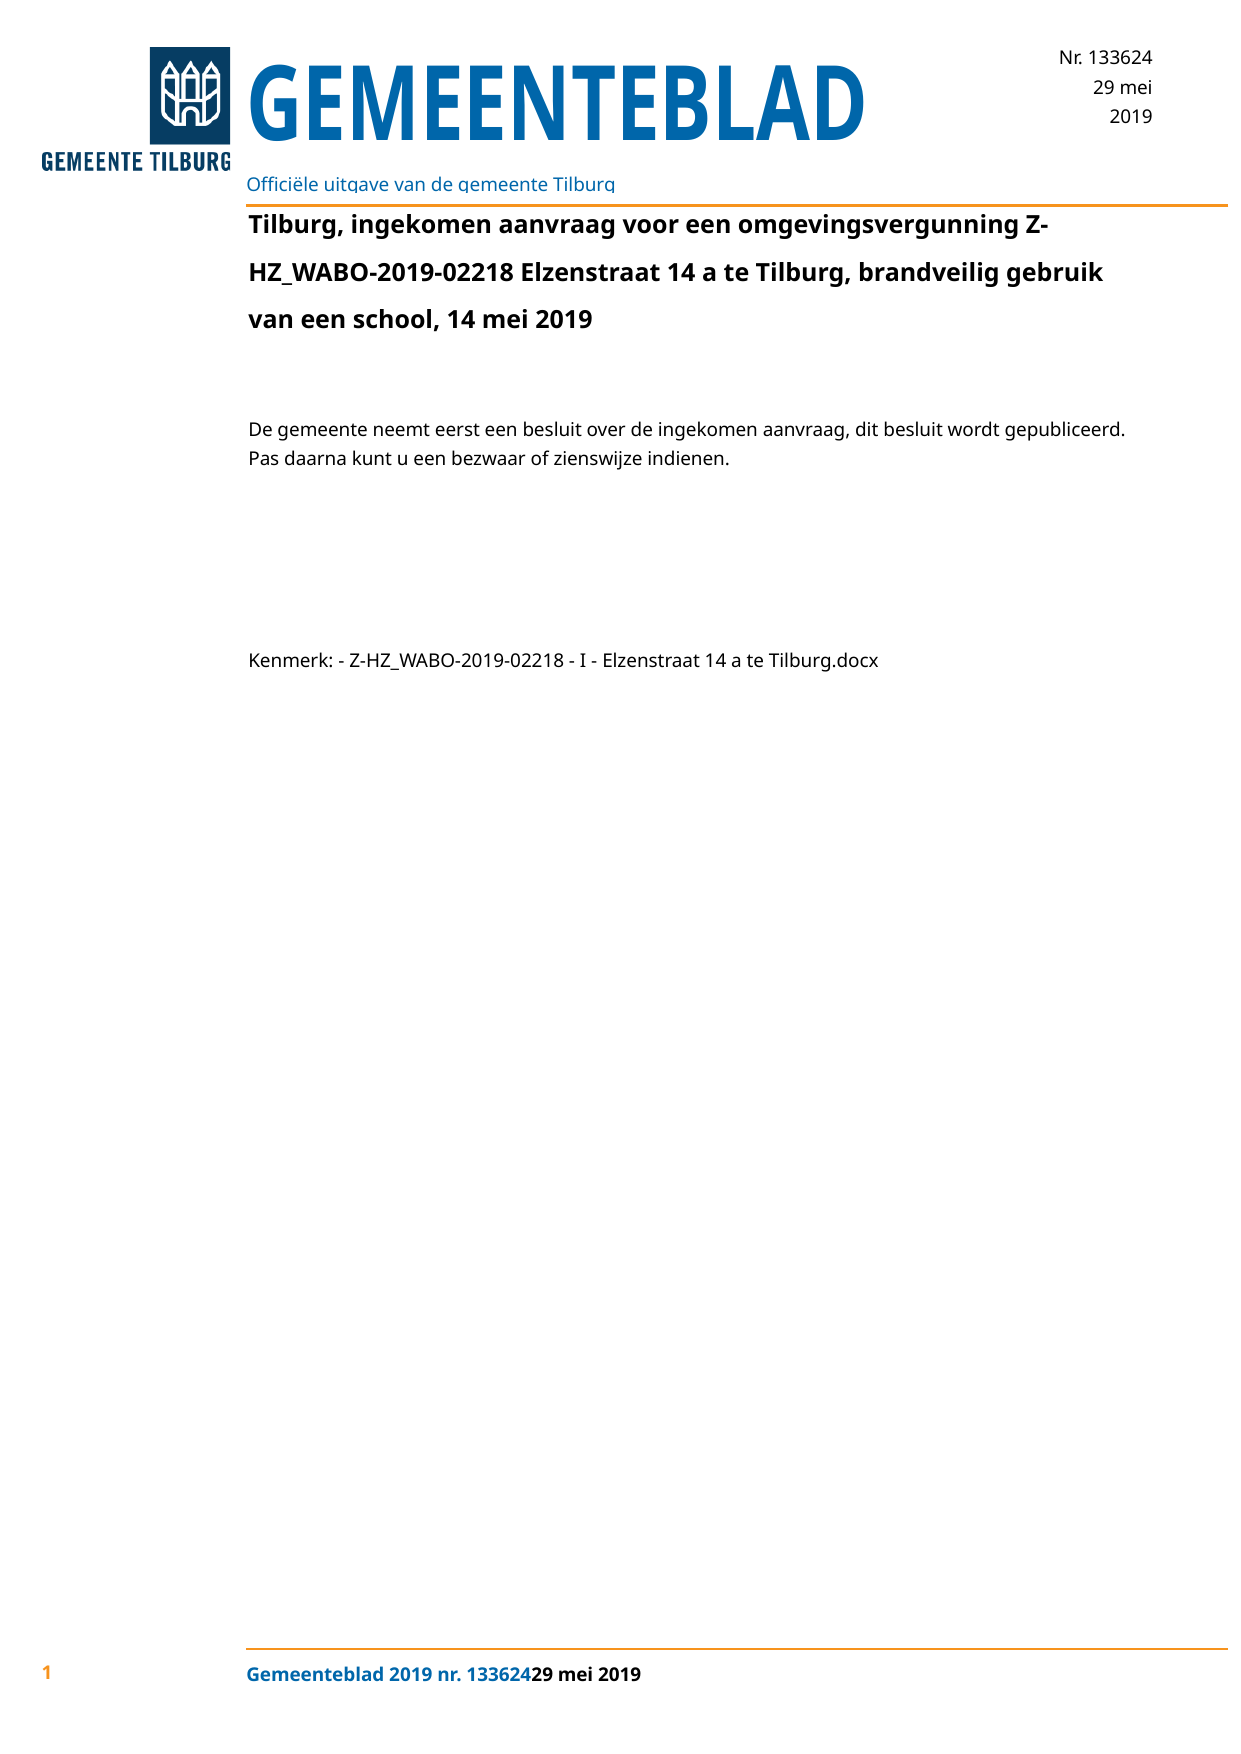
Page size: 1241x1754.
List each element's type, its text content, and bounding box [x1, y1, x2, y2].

text Kenmerk: - Z-HZ_WABO-2019-02218 - I - Elzenstraat 14 a te Tilburg.docx [248, 647, 1152, 673]
text Tilburg, ingekomen aanvraag voor een omgevingsvergunning Z-HZ_WABO-2019-02218 Elzenstraat 14 a te Tilburg, brandveilig gebruik van een school, 14 mei 2019 [248, 207, 1152, 336]
text De gemeente neemt eerst een besluit over de ingekomen aanvraag, dit besluit wordt gepubliceerd. Pas daarna kunt u een bezwaar of zienswijze indienen. [248, 416, 1152, 471]
picture [41, 47, 231, 172]
